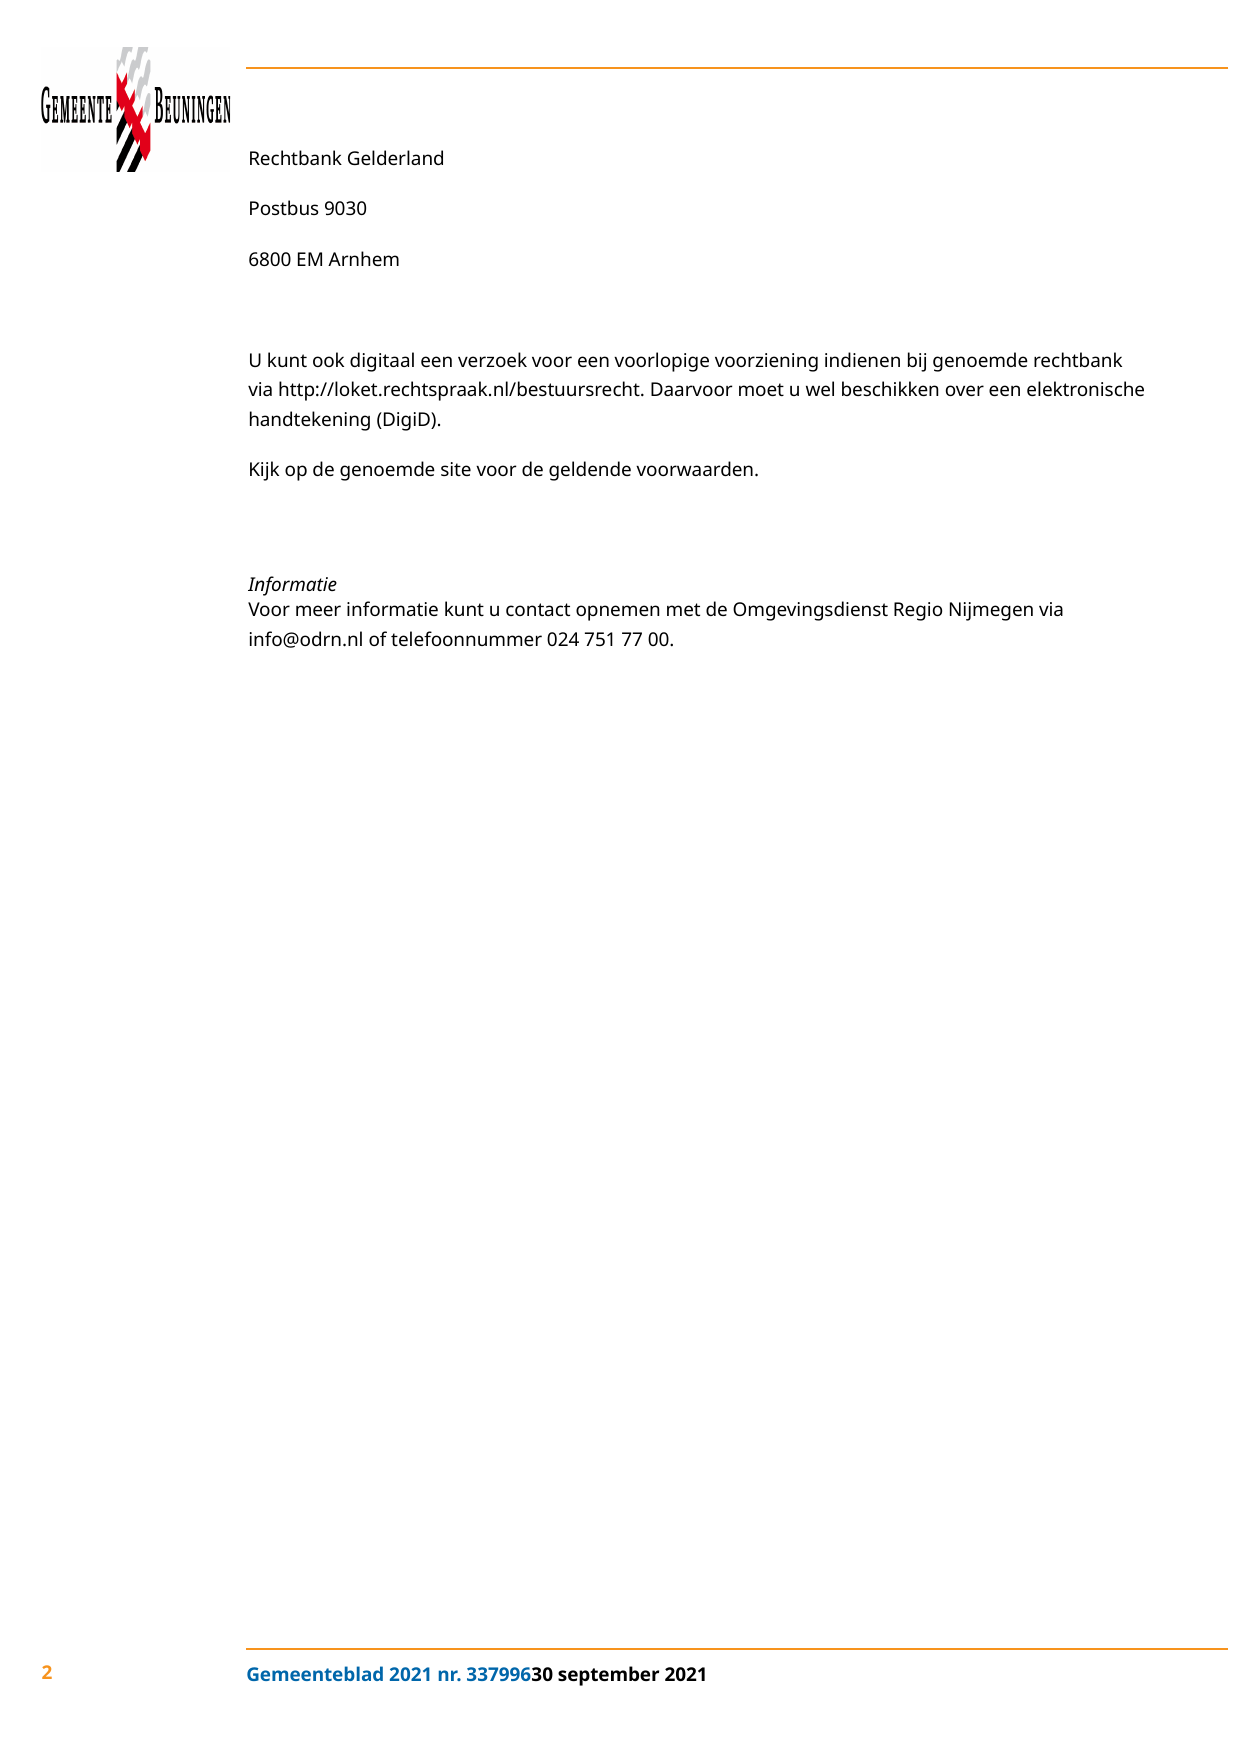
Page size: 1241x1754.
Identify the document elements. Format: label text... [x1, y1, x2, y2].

text Voor meer informatie kunt u contact opnemen met de Omgevingsdienst Regio Nijmegen via info@odrn.nl of telefoonnummer 024 751 77 00. [248, 597, 1152, 652]
text Informatie [248, 571, 1152, 597]
text 6800 EM Arnhem [248, 246, 1152, 272]
text Rechtbank Gelderland [248, 145, 1152, 171]
picture [41, 47, 231, 172]
text Kijk op de genoemde site voor de geldende voorwaarden. [248, 456, 1152, 482]
text U kunt ook digitaal een verzoek voor een voorlopige voorziening indienen bij genoemde rechtbank via http://loket.rechtspraak.nl/bestuursrecht. Daarvoor moet u wel beschikken over een elektronische handtekening (DigiD). [248, 347, 1152, 432]
text Postbus 9030 [248, 196, 1152, 221]
